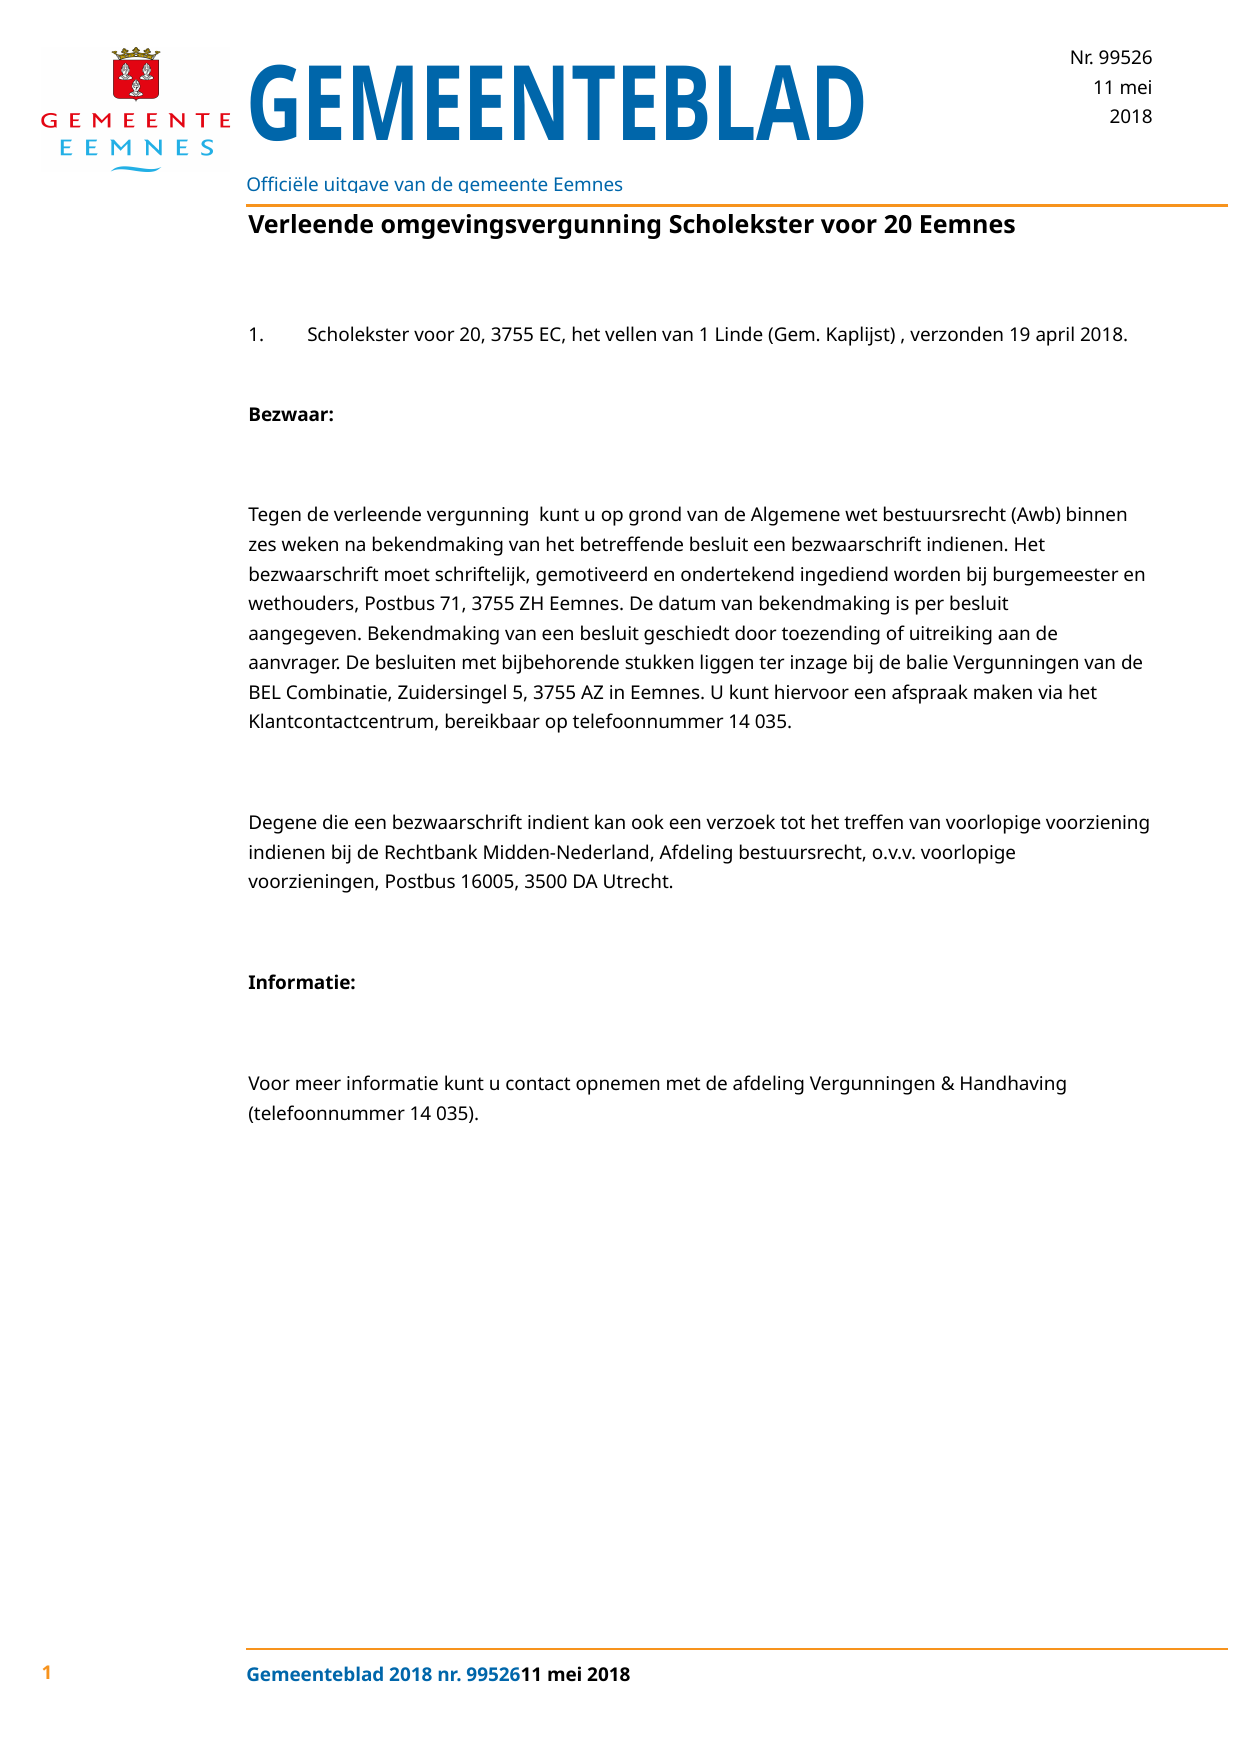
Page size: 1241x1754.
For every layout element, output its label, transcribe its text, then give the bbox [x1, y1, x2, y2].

text Bezwaar: [248, 401, 1152, 426]
list Scholekster voor 20, 3755 EC, het vellen van 1 Linde (Gem. Kaplijst) , verzonden 19 april 2018. [248, 321, 1152, 346]
text Verleende omgevingsvergunning Scholekster voor 20 Eemnes [248, 207, 1152, 241]
picture [41, 47, 231, 172]
text Voor meer informatie kunt u contact opnemen met de afdeling Vergunningen & Handhaving (telefoonnummer 14 035). [248, 1070, 1152, 1126]
text Degene die een bezwaarschrift indient kan ook een verzoek tot het treffen van voorlopige voorziening indienen bij de Rechtbank Midden-Nederland, Afdeling bestuursrecht, o.v.v. voorlopige voorzieningen, Postbus 16005, 3500 DA Utrecht. [248, 809, 1152, 894]
text Informatie: [248, 969, 1152, 995]
text Tegen de verleende vergunning kunt u op grond van de Algemene wet bestuursrecht (Awb) binnen zes weken na bekendmaking van het betreffende besluit een bezwaarschrift indienen. Het bezwaarschrift moet schriftelijk, gemotiveerd en ondertekend ingediend worden bij burgemeester en wethouders, Postbus 71, 3755 ZH Eemnes. De datum van bekendmaking is per besluit aangegeven. Bekendmaking van een besluit geschiedt door toezending of uitreiking aan de aanvrager. De besluiten met bijbehorende stukken liggen ter inzage bij de balie Vergunningen van de BEL Combinatie, Zuidersingel 5, 3755 AZ in Eemnes. U kunt hiervoor een afspraak maken via het Klantcontactcentrum, bereikbaar op telefoonnummer 14 035. [248, 502, 1152, 734]
